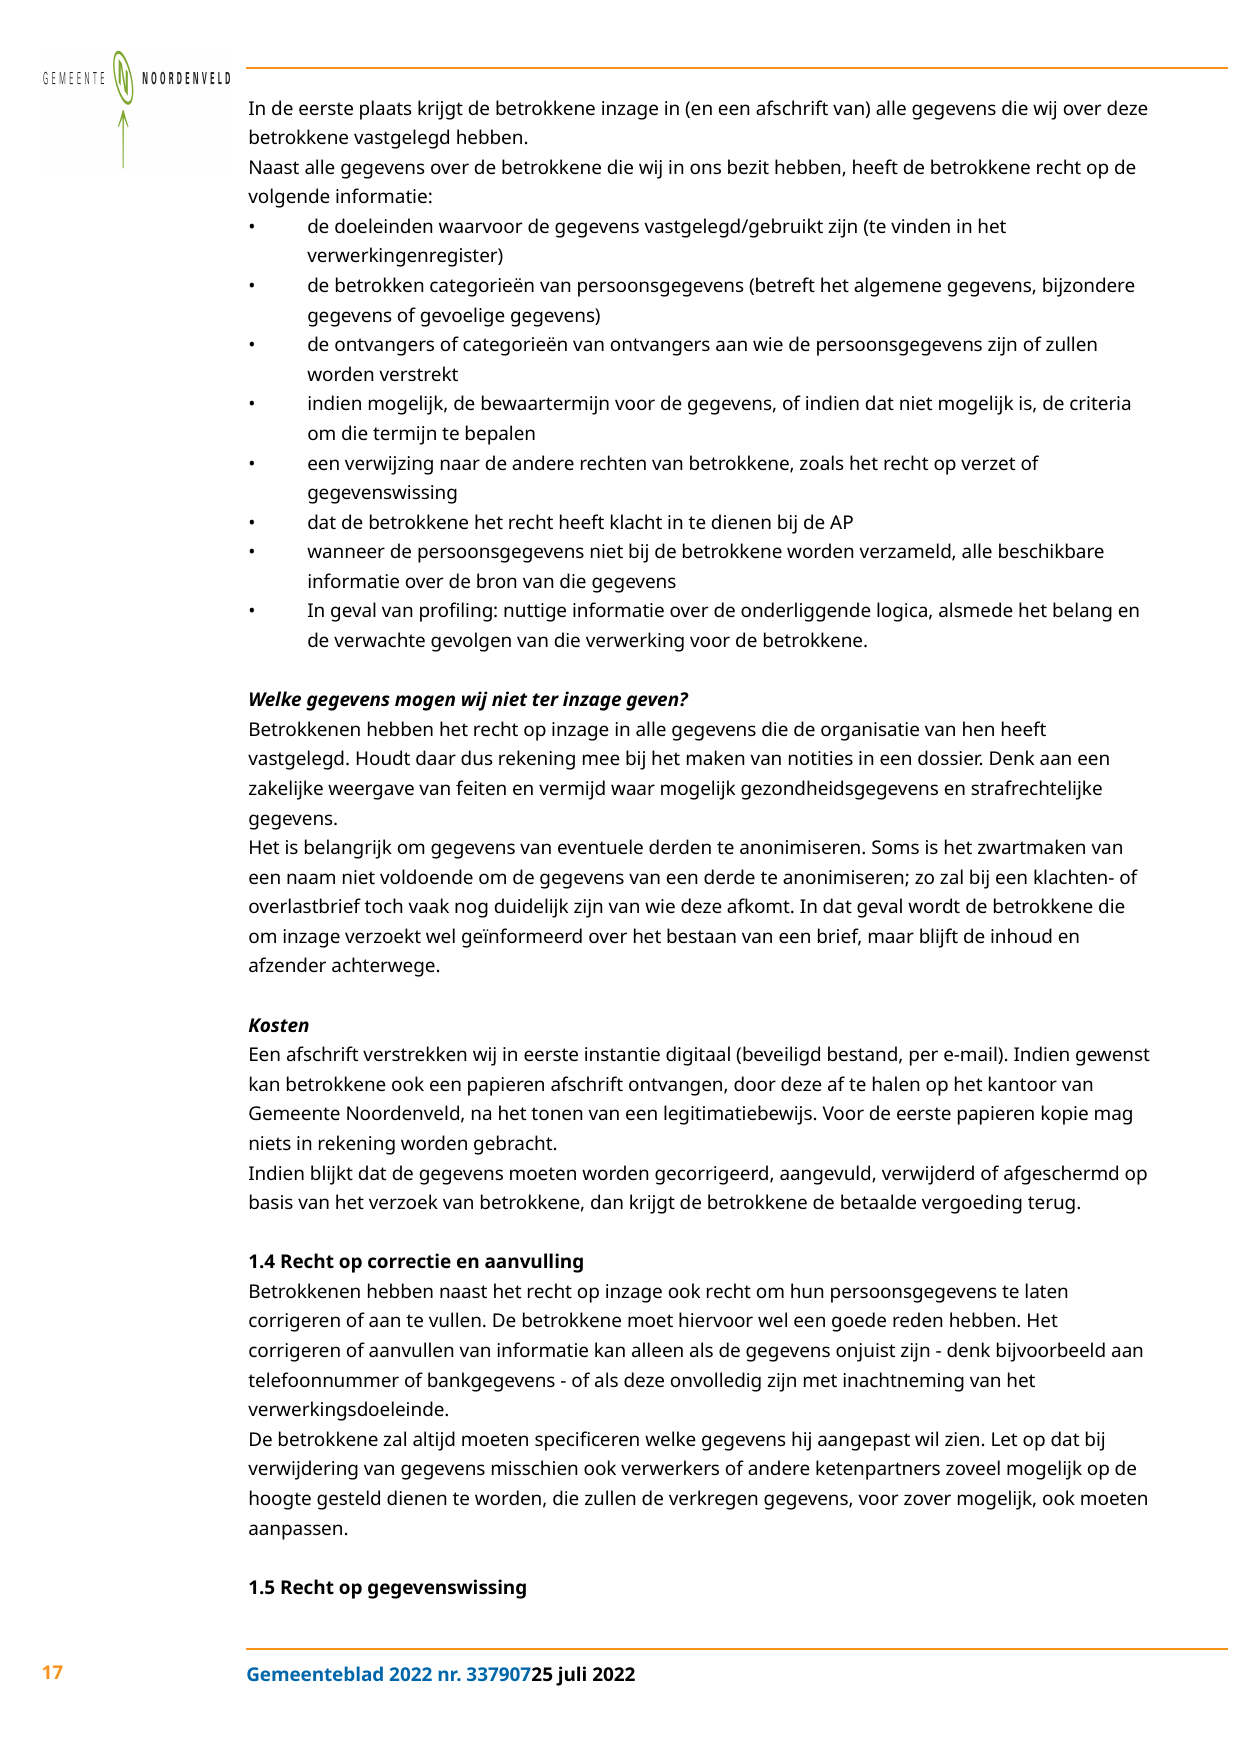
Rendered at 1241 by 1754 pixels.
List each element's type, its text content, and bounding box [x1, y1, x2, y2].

list de doeleinden waarvoor de gegevens vastgelegd/gebruikt zijn (te vinden in het verwerkingenregister) [248, 213, 1152, 268]
list indien mogelijk, de bewaartermijn voor de gegevens, of indien dat niet mogelijk is, de criteria om die termijn te bepalen [248, 391, 1152, 446]
text Kosten [248, 1012, 1152, 1038]
list de betrokken categorieën van persoonsgegevens (betreft het algemene gegevens, bijzondere gegevens of gevoelige gegevens) [248, 272, 1152, 328]
text 1.5 Recht op gegevenswissing [248, 1574, 1152, 1600]
text Welke gegevens mogen wij niet ter inzage geven? [248, 686, 1152, 712]
picture [41, 47, 231, 172]
text Het is belangrijk om gegevens van eventuele derden te anonimiseren. Soms is het zwartmaken van een naam niet voldoende om de gegevens van een derde te anonimiseren; zo zal bij een klachten- of overlastbrief toch vaak nog duidelijk zijn van wie deze afkomt. In dat geval wordt de betrokkene die om inzage verzoekt wel geïnformeerd over het bestaan van een brief, maar blijft de inhoud en afzender achterwege. [248, 834, 1152, 978]
list dat de betrokkene het recht heeft klacht in te dienen bij de AP [248, 509, 1152, 535]
list een verwijzing naar de andere rechten van betrokkene, zoals het recht op verzet of gegevenswissing [248, 450, 1152, 505]
text Betrokkenen hebben naast het recht op inzage ook recht om hun persoonsgegevens te laten corrigeren of aan te vullen. De betrokkene moet hiervoor wel een goede reden hebben. Het corrigeren of aanvullen van informatie kan alleen als de gegevens onjuist zijn - denk bijvoorbeeld aan telefoonnummer of bankgegevens - of als deze onvolledig zijn met inachtneming van het verwerkingsdoeleinde. [248, 1278, 1152, 1422]
text De betrokkene zal altijd moeten specificeren welke gegevens hij aangepast wil zien. Let op dat bij verwijdering van gegevens misschien ook verwerkers of andere ketenpartners zoveel mogelijk op de hoogte gesteld dienen te worden, die zullen de verkregen gegevens, voor zover mogelijk, ook moeten aanpassen. [248, 1426, 1152, 1541]
list In geval van profiling: nuttige informatie over de onderliggende logica, alsmede het belang en de verwachte gevolgen van die verwerking voor de betrokkene. [248, 598, 1152, 653]
text Indien blijkt dat de gegevens moeten worden gecorrigeerd, aangevuld, verwijderd of afgeschermd op basis van het verzoek van betrokkene, dan krijgt de betrokkene de betaalde vergoeding terug. [248, 1160, 1152, 1215]
text 1.4 Recht op correctie en aanvulling [248, 1248, 1152, 1274]
text Een afschrift verstrekken wij in eerste instantie digitaal (beveiligd bestand, per e-mail). Indien gewenst kan betrokkene ook een papieren afschrift ontvangen, door deze af te halen op het kantoor van Gemeente Noordenveld, na het tonen van een legitimatiebewijs. Voor de eerste papieren kopie mag niets in rekening worden gebracht. [248, 1041, 1152, 1156]
text Naast alle gegevens over de betrokkene die wij in ons bezit hebben, heeft de betrokkene recht op de volgende informatie: [248, 154, 1152, 209]
list wanneer de persoonsgegevens niet bij de betrokkene worden verzameld, alle beschikbare informatie over de bron van die gegevens [248, 538, 1152, 594]
list de ontvangers of categorieën van ontvangers aan wie de persoonsgegevens zijn of zullen worden verstrekt [248, 331, 1152, 387]
text Betrokkenen hebben het recht op inzage in alle gegevens die de organisatie van hen heeft vastgelegd. Houdt daar dus rekening mee bij het maken van notities in een dossier. Denk aan een zakelijke weergave van feiten en vermijd waar mogelijk gezondheidsgegevens en strafrechtelijke gegevens. [248, 716, 1152, 831]
text In de eerste plaats krijgt de betrokkene inzage in (en een afschrift van) alle gegevens die wij over deze betrokkene vastgelegd hebben. [248, 95, 1152, 150]
